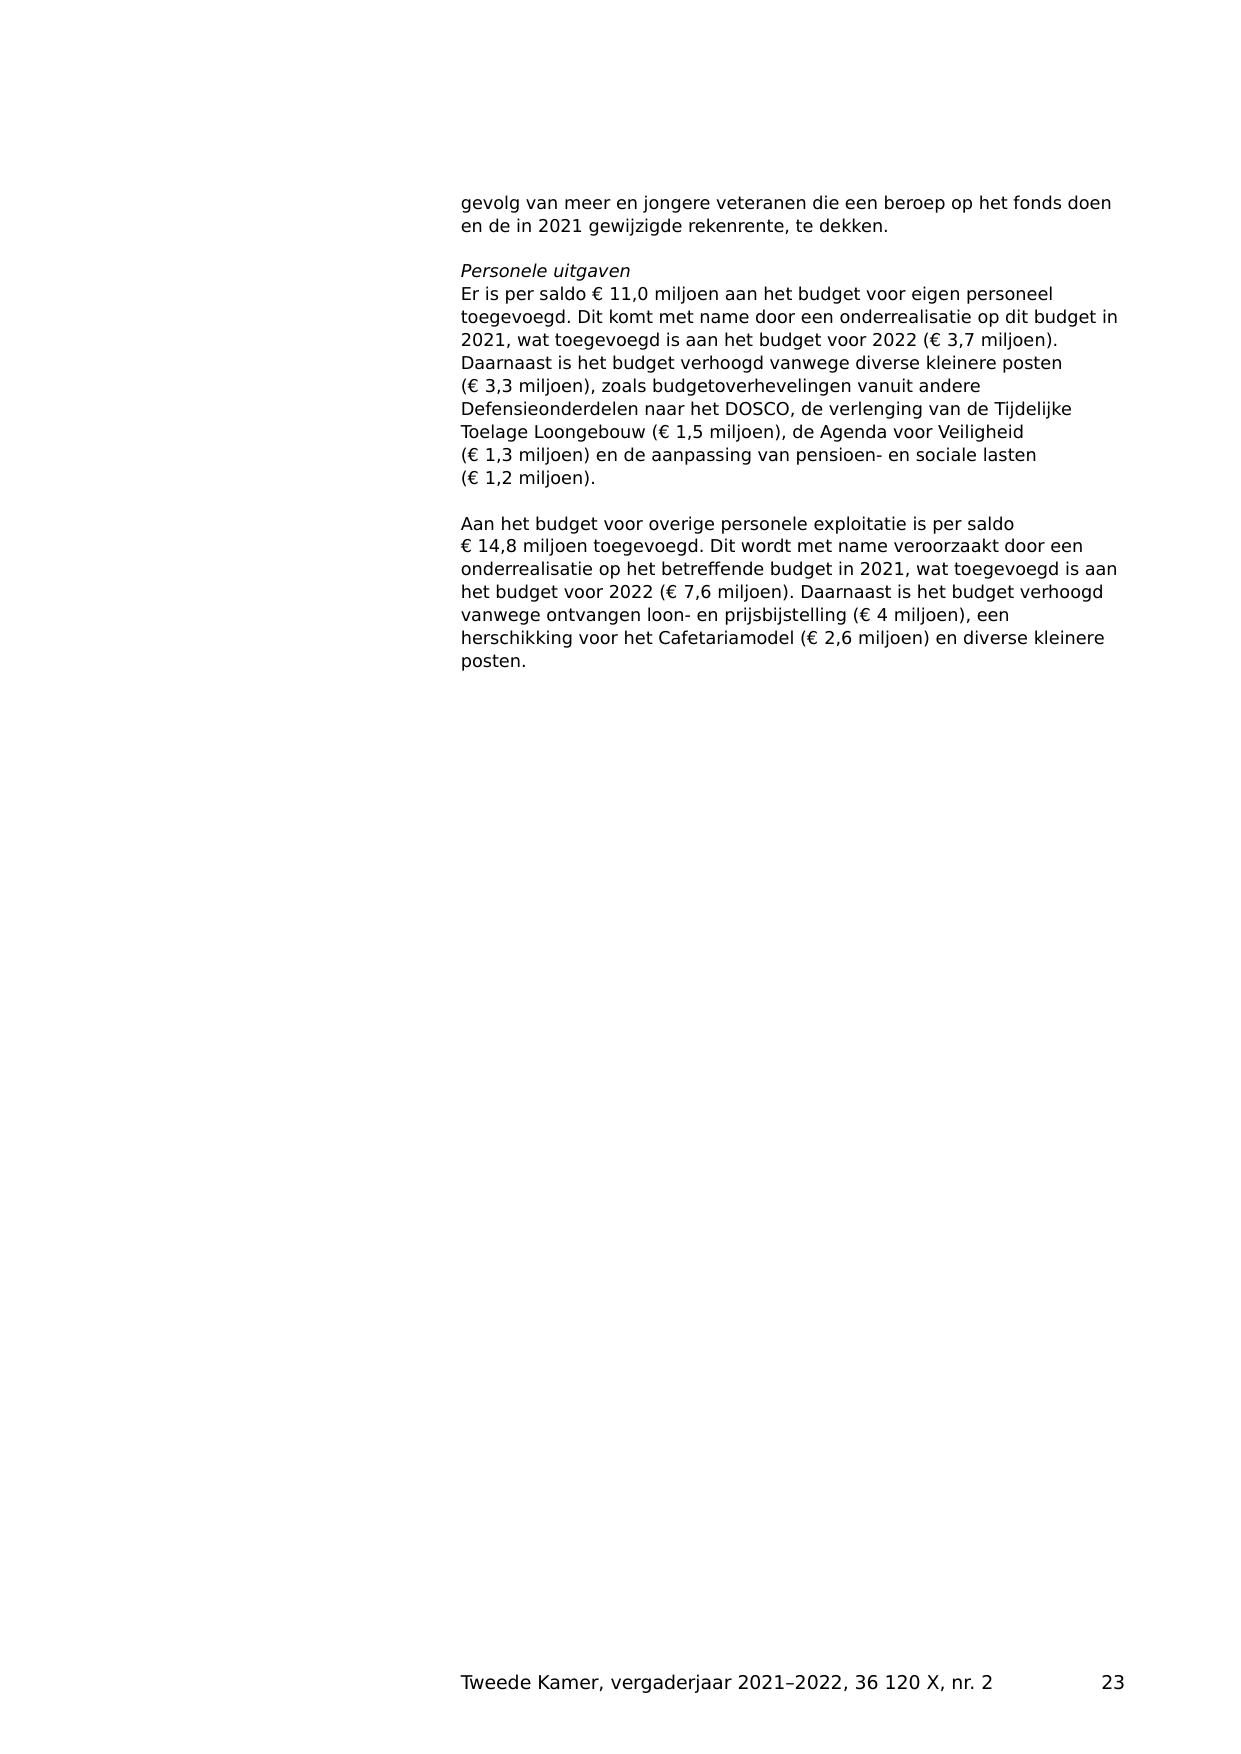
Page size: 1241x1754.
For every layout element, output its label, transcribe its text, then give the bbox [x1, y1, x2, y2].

text gevolg van meer en jongere veteranen die een beroep op het fonds doen en de in 2021 gewijzigde rekenrente, te dekken. [461, 191, 1125, 237]
text Aan het budget voor overige personele exploitatie is per saldo € 14,8 miljoen toegevoegd. Dit wordt met name veroorzaakt door een onderrealisatie op het betreffende budget in 2021, wat toegevoegd is aan het budget voor 2022 (€ 7,6 miljoen). Daarnaast is het budget verhoogd vanwege ontvangen loon- en prijsbijstelling (€ 4 miljoen), een herschikking voor het Cafetariamodel (€ 2,6 miljoen) en diverse kleinere posten. [461, 512, 1125, 672]
text Personele uitgaven Er is per saldo € 11,0 miljoen aan het budget voor eigen personeel toegevoegd. Dit komt met name door een onderrealisatie op dit budget in 2021, wat toegevoegd is aan het budget voor 2022 (€ 3,7 miljoen). Daarnaast is het budget verhoogd vanwege diverse kleinere posten (€ 3,3 miljoen), zoals budgetoverhevelingen vanuit andere Defensieonderdelen naar het DOSCO, de verlenging van de Tijdelijke Toelage Loongebouw (€ 1,5 miljoen), de Agenda voor Veiligheid (€ 1,3 miljoen) en de aanpassing van pensioen- en sociale lasten (€ 1,2 miljoen). [461, 259, 1125, 489]
